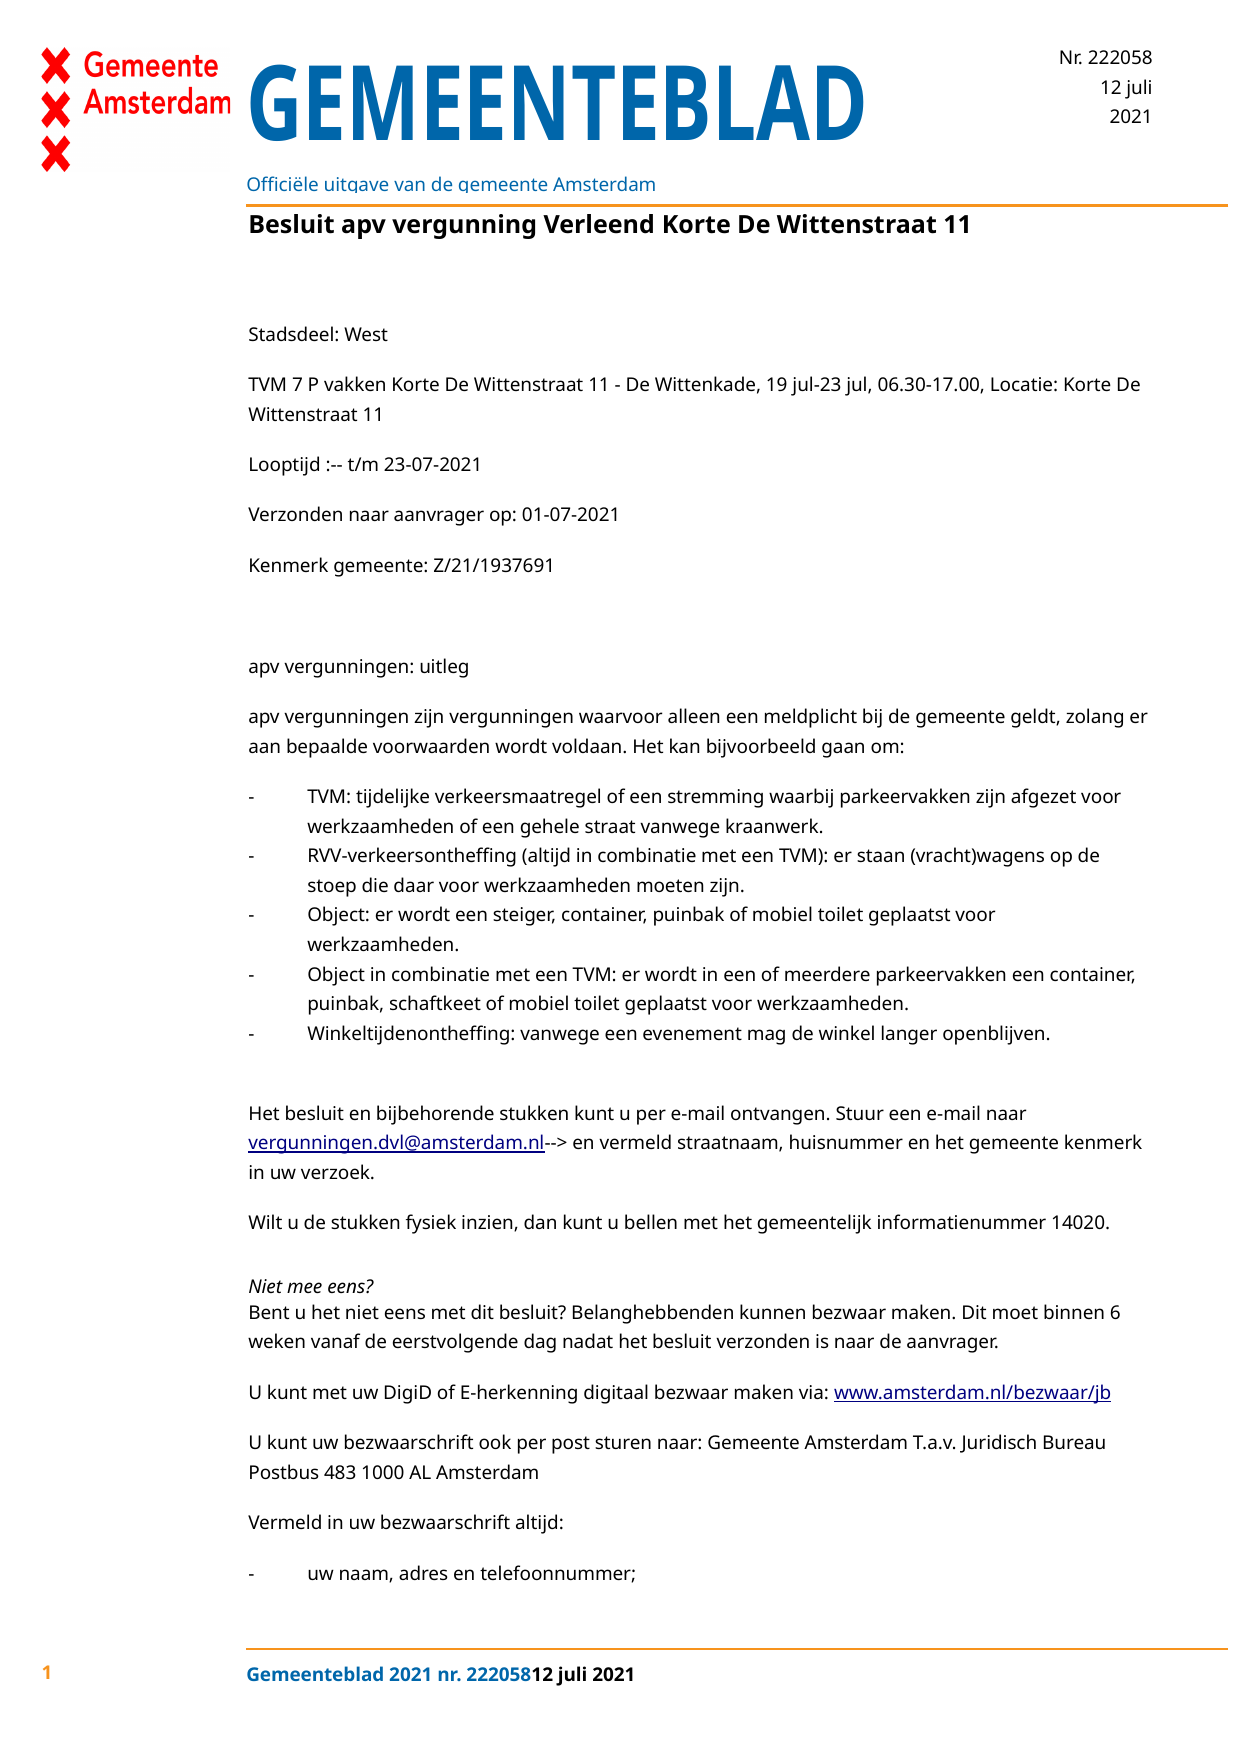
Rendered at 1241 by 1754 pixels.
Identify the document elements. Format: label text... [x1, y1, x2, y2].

text TVM 7 P vakken Korte De Wittenstraat 11 - De Wittenkade, 19 jul-23 jul, 06.30-17.00, Locatie: Korte De Wittenstraat 11 [248, 371, 1152, 426]
text Verzonden naar aanvrager op: 01-07-2021 [248, 502, 1152, 527]
picture [41, 47, 231, 172]
text Het besluit en bijbehorende stukken kunt u per e-mail ontvangen. Stuur een e-mail naar vergunningen.dvl@amsterdam.nl--> en vermeld straatnaam, huisnummer en het gemeente kenmerk in uw verzoek. [248, 1100, 1152, 1185]
text apv vergunningen zijn vergunningen waarvoor alleen een meldplicht bij de gemeente geldt, zolang er aan bepaalde voorwaarden wordt voldaan. Het kan bijvoorbeeld gaan om: [248, 703, 1152, 758]
text Stadsdeel: West [248, 321, 1152, 346]
text Kenmerk gemeente: Z/21/1937691 [248, 552, 1152, 578]
list RVV-verkeersontheffing (altijd in combinatie met een TVM): er staan (vracht)wagens op de stoep die daar voor werkzaamheden moeten zijn. [248, 842, 1152, 898]
text apv vergunningen: uitleg [248, 653, 1152, 678]
text U kunt met uw DigiD of E-herkenning digitaal bezwaar maken via: www.amsterdam.nl/bezwaar/jb [248, 1379, 1152, 1405]
text Bent u het niet eens met dit besluit? Belanghebbenden kunnen bezwaar maken. Dit moet binnen 6 weken vanaf de eerstvolgende dag nadat het besluit verzonden is naar de aanvrager. [248, 1299, 1152, 1354]
list Winkeltijdenontheffing: vanwege een evenement mag de winkel langer openblijven. [248, 1020, 1152, 1046]
text Besluit apv vergunning Verleend Korte De Wittenstraat 11 [248, 207, 1152, 241]
list Object: er wordt een steiger, container, puinbak of mobiel toilet geplaatst voor werkzaamheden. [248, 902, 1152, 957]
text Looptijd :-- t/m 23-07-2021 [248, 451, 1152, 477]
text Niet mee eens? [248, 1273, 1152, 1299]
list Object in combinatie met een TVM: er wordt in een of meerdere parkeervakken een container, puinbak, schaftkeet of mobiel toilet geplaatst voor werkzaamheden. [248, 961, 1152, 1016]
text U kunt uw bezwaarschrift ook per post sturen naar: Gemeente Amsterdam T.a.v. Juridisch Bureau Postbus 483 1000 AL Amsterdam [248, 1429, 1152, 1485]
text Wilt u de stukken fysiek inzien, dan kunt u bellen met het gemeentelijk informatienummer 14020. [248, 1209, 1152, 1235]
list TVM: tijdelijke verkeersmaatregel of een stremming waarbij parkeervakken zijn afgezet voor werkzaamheden of een gehele straat vanwege kraanwerk. [248, 783, 1152, 838]
list uw naam, adres en telefoonnummer; [248, 1560, 1152, 1586]
text Vermeld in uw bezwaarschrift altijd: [248, 1509, 1152, 1535]
